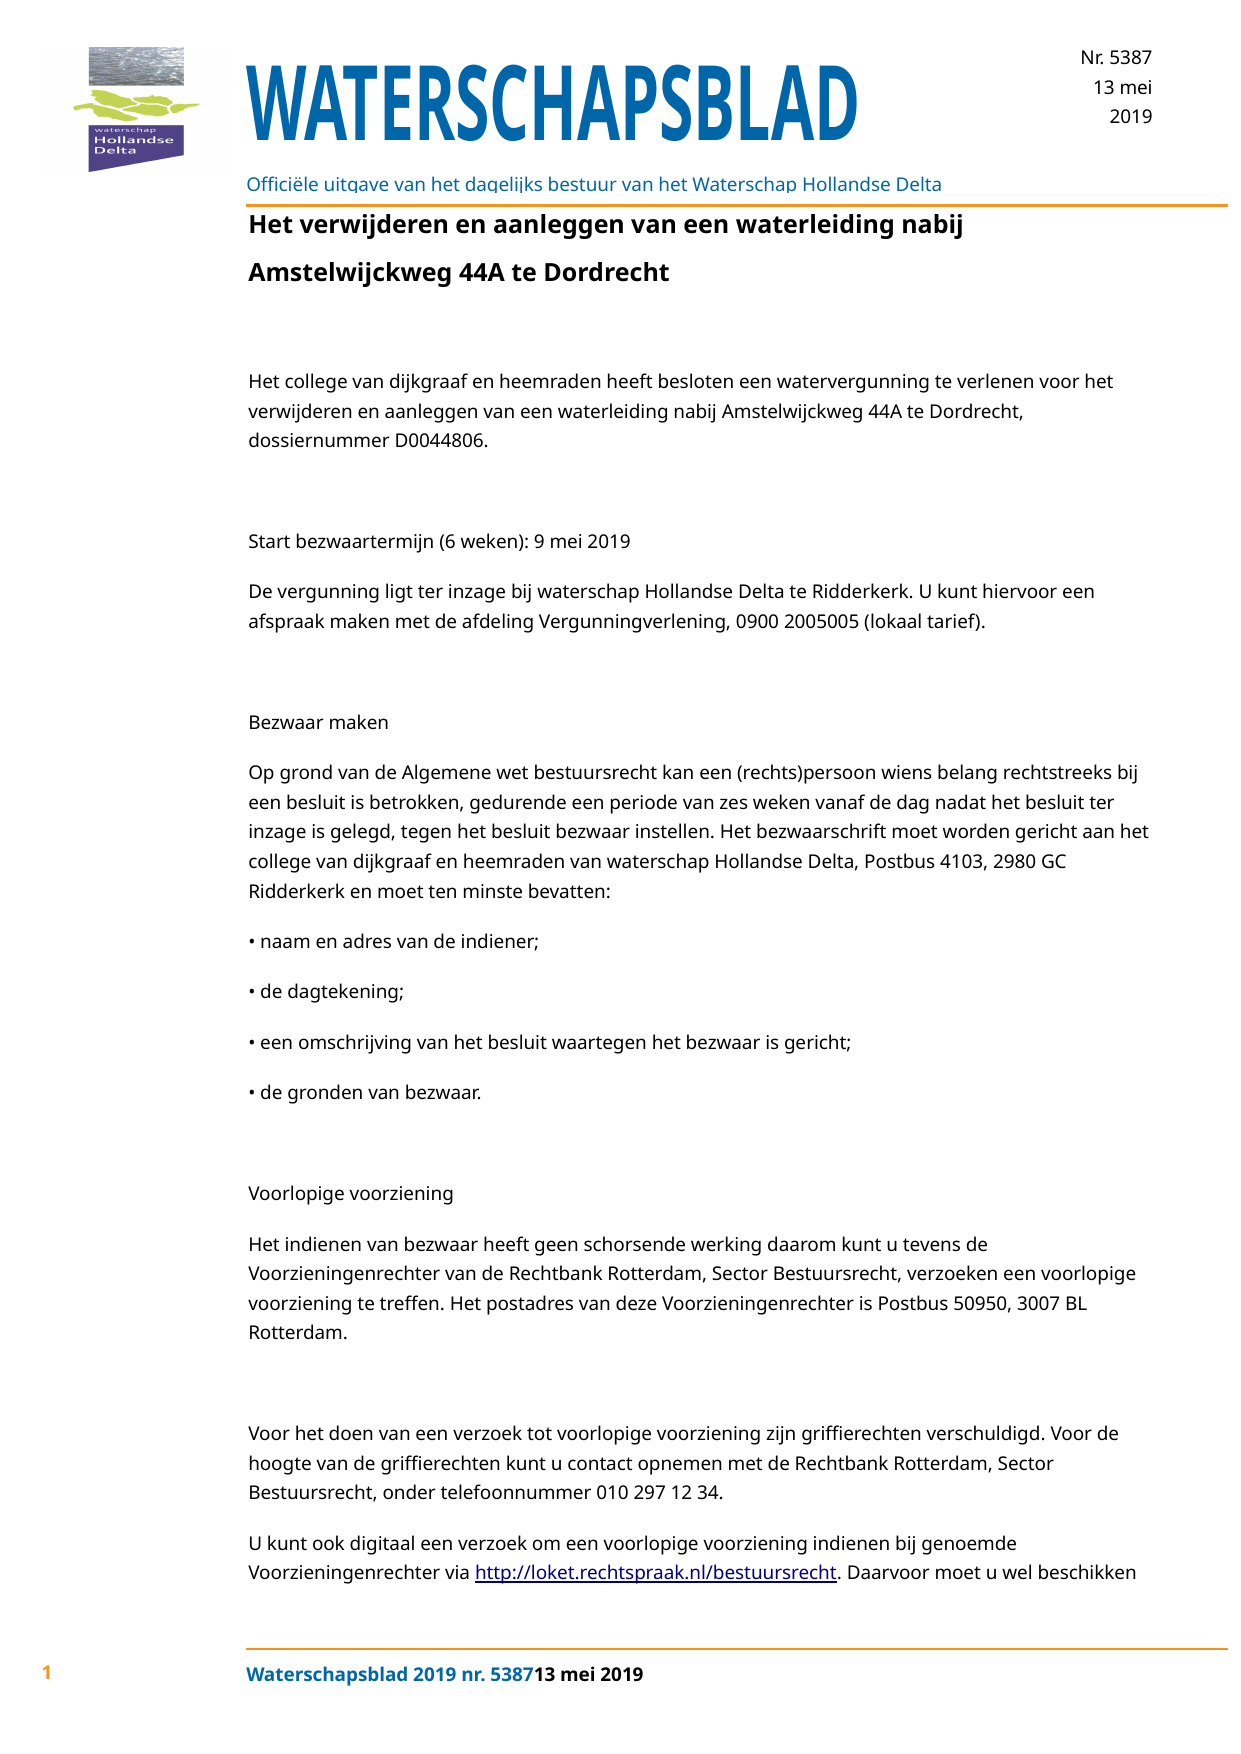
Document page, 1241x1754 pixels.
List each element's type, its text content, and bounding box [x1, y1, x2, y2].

text Het indienen van bezwaar heeft geen schorsende werking daarom kunt u tevens de Voorzieningenrechter van de Rechtbank Rotterdam, Sector Bestuursrecht, verzoeken een voorlopige voorziening te treffen. Het postadres van deze Voorzieningenrechter is Postbus 50950, 3007 BL Rotterdam. [248, 1231, 1152, 1345]
text Op grond van de Algemene wet bestuursrecht kan een (rechts)persoon wiens belang rechtstreeks bij een besluit is betrokken, gedurende een periode van zes weken vanaf de dag nadat het besluit ter inzage is gelegd, tegen het besluit bezwaar instellen. Het bezwaarschrift moet worden gericht aan het college van dijkgraaf en heemraden van waterschap Hollandse Delta, Postbus 4103, 2980 GC Ridderkerk en moet ten minste bevatten: [248, 759, 1152, 904]
text Voor het doen van een verzoek tot voorlopige voorziening zijn griffierechten verschuldigd. Voor de hoogte van de griffierechten kunt u contact opnemen met de Rechtbank Rotterdam, Sector Bestuursrecht, onder telefoonnummer 010 297 12 34. [248, 1420, 1152, 1505]
text Het verwijderen en aanleggen van een waterleiding nabij Amstelwijckweg 44A te Dordrecht [248, 207, 1152, 288]
text Het college van dijkgraaf en heemraden heeft besloten een watervergunning te verlenen voor het verwijderen en aanleggen van een waterleiding nabij Amstelwijckweg 44A te Dordrecht, dossiernummer D0044806. [248, 368, 1152, 453]
picture [41, 47, 231, 172]
text • naam en adres van de indiener; [248, 928, 1152, 954]
text Voorlopige voorziening [248, 1180, 1152, 1206]
text De vergunning ligt ter inzage bij waterschap Hollandse Delta te Ridderkerk. U kunt hiervoor een afspraak maken met de afdeling Vergunningverlening, 0900 2005005 (lokaal tarief). [248, 579, 1152, 634]
text • een omschrijving van het besluit waartegen het bezwaar is gericht; [248, 1029, 1152, 1055]
text • de dagtekening; [248, 979, 1152, 1004]
text Bezwaar maken [248, 709, 1152, 735]
text U kunt ook digitaal een verzoek om een voorlopige voorziening indienen bij genoemde Voorzieningenrechter via http://loket.rechtspraak.nl/bestuursrecht. Daarvoor moet u wel beschikken [248, 1530, 1152, 1585]
text Start bezwaartermijn (6 weken): 9 mei 2019 [248, 528, 1152, 554]
text • de gronden van bezwaar. [248, 1079, 1152, 1105]
